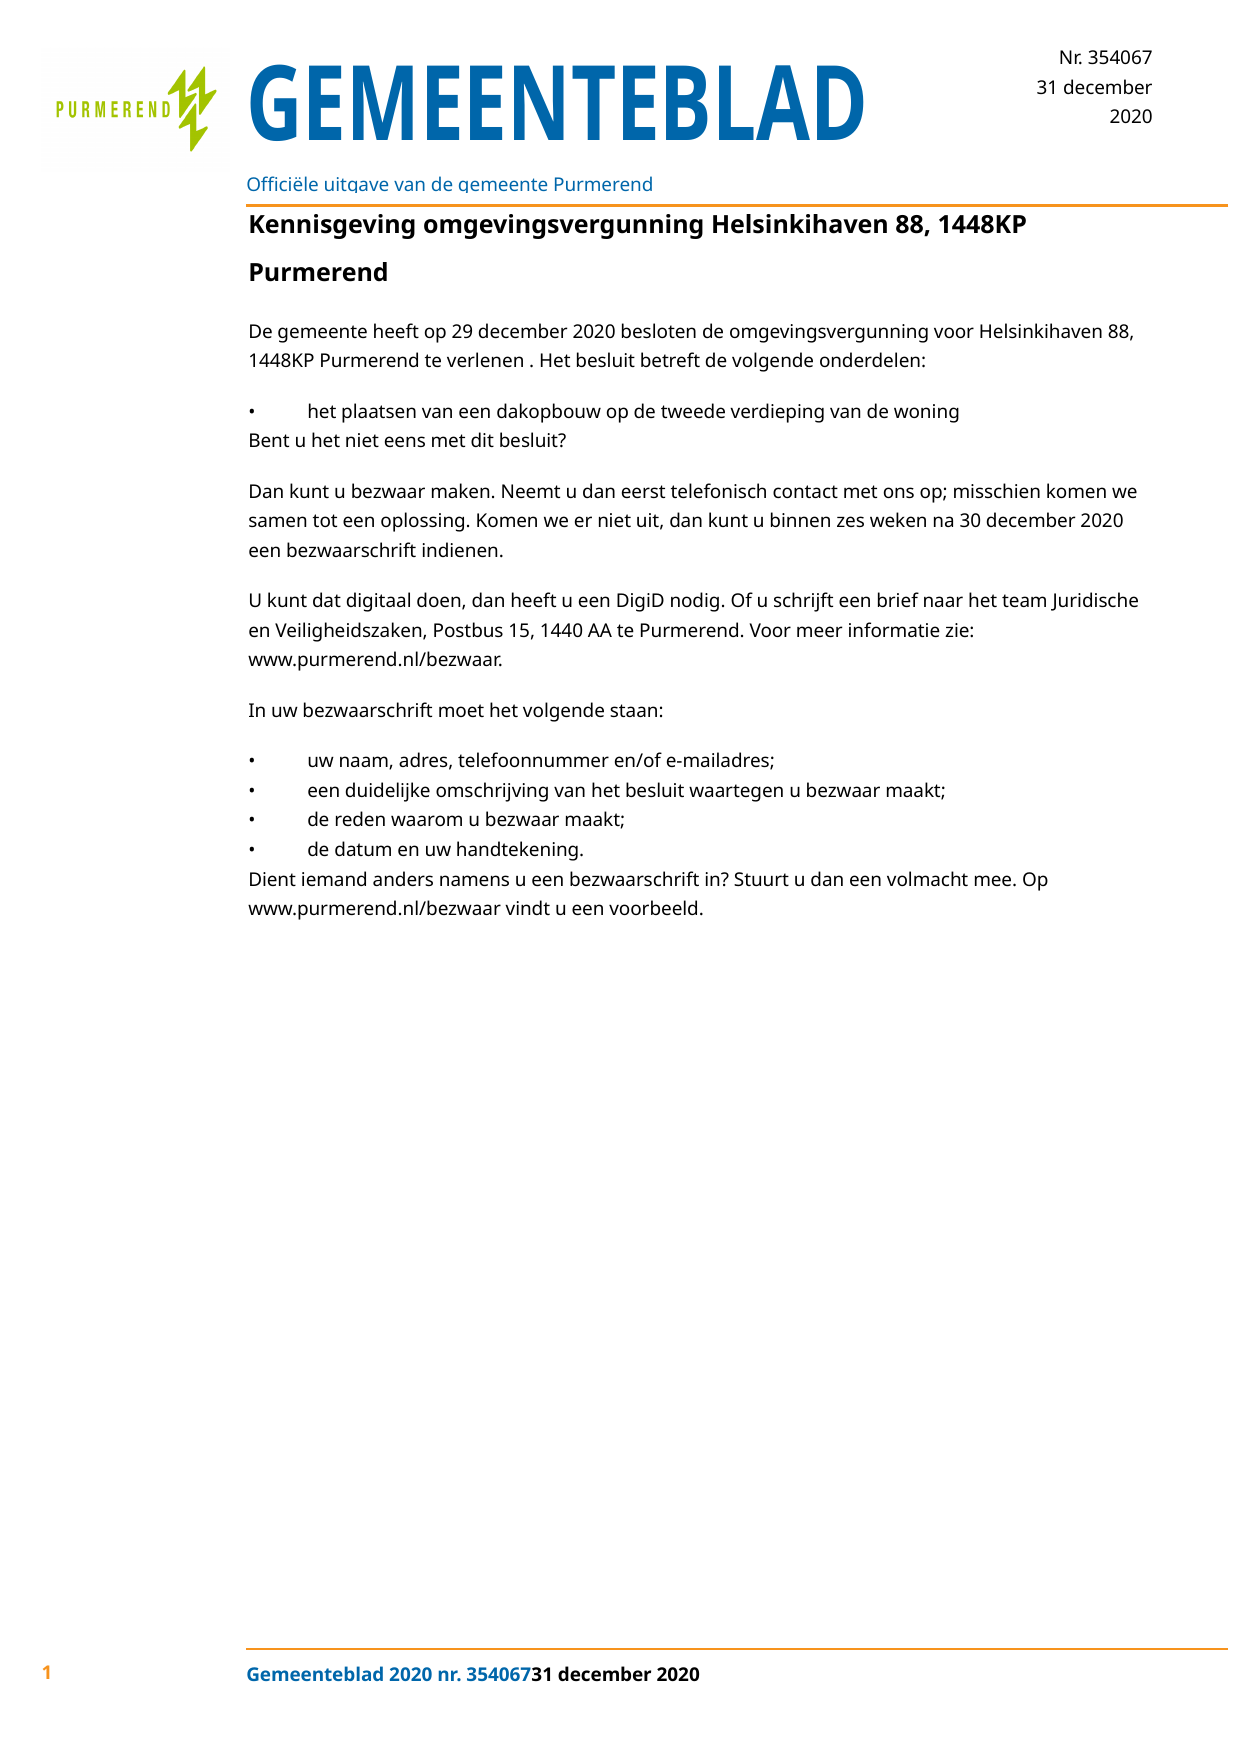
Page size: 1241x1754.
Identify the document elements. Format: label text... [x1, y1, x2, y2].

text De gemeente heeft op 29 december 2020 besloten de omgevingsvergunning voor Helsinkihaven 88, 1448KP Purmerend te verlenen . Het besluit betreft de volgende onderdelen: [248, 318, 1152, 373]
list het plaatsen van een dakopbouw op de tweede verdieping van de woning [248, 398, 1152, 424]
text Dient iemand anders namens u een bezwaarschrift in? Stuurt u dan een volmacht mee. Op www.purmerend.nl/bezwaar vindt u een voorbeeld. [248, 866, 1152, 921]
text In uw bezwaarschrift moet het volgende staan: [248, 697, 1152, 723]
list uw naam, adres, telefoonnummer en/of e-mailadres; [248, 747, 1152, 773]
text Dan kunt u bezwaar maken. Neemt u dan eerst telefonisch contact met ons op; misschien komen we samen tot een oplossing. Komen we er niet uit, dan kunt u binnen zes weken na 30 december 2020 een bezwaarschrift indienen. [248, 478, 1152, 563]
list de datum en uw handtekening. [248, 836, 1152, 862]
picture [41, 47, 231, 172]
list de reden waarom u bezwaar maakt; [248, 807, 1152, 832]
text Kennisgeving omgevingsvergunning Helsinkihaven 88, 1448KP Purmerend [248, 207, 1152, 288]
text Bent u het niet eens met dit besluit? [248, 427, 1152, 453]
text U kunt dat digitaal doen, dan heeft u een DigiD nodig. Of u schrijft een brief naar het team Juridische en Veiligheidszaken, Postbus 15, 1440 AA te Purmerend. Voor meer informatie zie: www.purmerend.nl/bezwaar. [248, 587, 1152, 672]
list een duidelijke omschrijving van het besluit waartegen u bezwaar maakt; [248, 777, 1152, 803]
